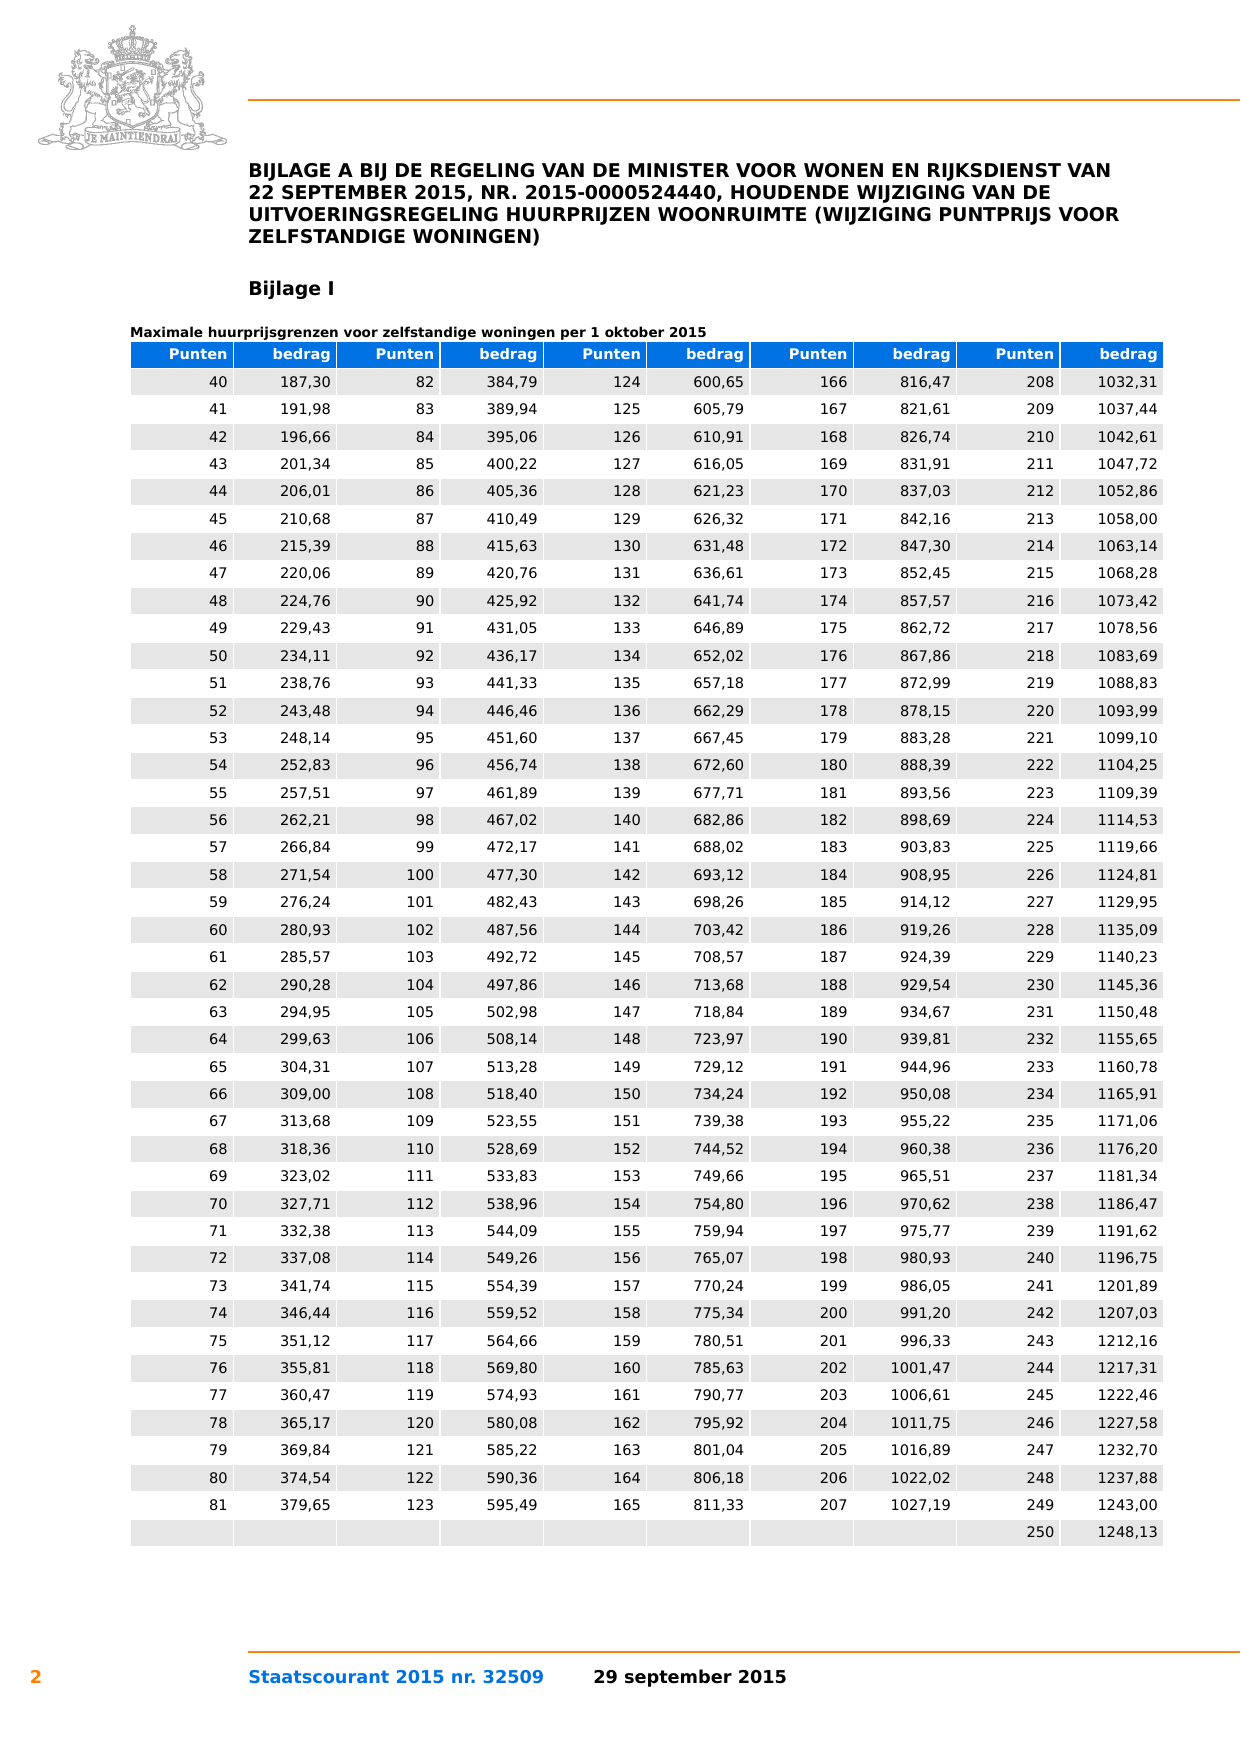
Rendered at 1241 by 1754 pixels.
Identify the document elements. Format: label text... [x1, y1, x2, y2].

table_cell 182 [751, 807, 853, 834]
table_cell 105 [337, 999, 439, 1025]
table_cell 337,08 [234, 1246, 336, 1272]
table_cell 249 [957, 1492, 1059, 1518]
table_cell 965,51 [854, 1164, 956, 1190]
table_cell bedrag [234, 342, 336, 368]
table_cell 240 [957, 1246, 1059, 1272]
table_cell 908,95 [854, 862, 956, 888]
table_cell 360,47 [234, 1383, 336, 1409]
table_cell 138 [544, 753, 646, 779]
table_cell 816,47 [854, 369, 956, 395]
table_cell 210 [957, 424, 1059, 450]
table_cell 55 [131, 780, 233, 806]
table_cell 605,79 [647, 396, 749, 423]
table_cell 1248,13 [1061, 1520, 1163, 1546]
table_cell 991,20 [854, 1300, 956, 1327]
table_cell 211 [957, 451, 1059, 477]
table_cell 461,89 [441, 780, 543, 806]
table_cell 739,38 [647, 1109, 749, 1135]
table_cell 497,86 [441, 972, 543, 998]
table_cell 847,30 [854, 533, 956, 560]
table_cell 176 [751, 643, 853, 669]
table_cell 132 [544, 588, 646, 614]
table_cell 242 [957, 1300, 1059, 1327]
table_cell 580,08 [441, 1410, 543, 1436]
table_cell [441, 1520, 543, 1546]
table_cell 1135,09 [1061, 917, 1163, 943]
table_cell 893,56 [854, 780, 956, 806]
table_cell 759,94 [647, 1218, 749, 1244]
table_cell 146 [544, 972, 646, 998]
table_cell 154 [544, 1191, 646, 1217]
table_cell 160 [544, 1355, 646, 1382]
table_cell 120 [337, 1410, 439, 1436]
table_cell 238,76 [234, 670, 336, 697]
table_cell 230 [957, 972, 1059, 998]
table_cell 187,30 [234, 369, 336, 395]
table_cell 290,28 [234, 972, 336, 998]
table_cell 1171,06 [1061, 1109, 1163, 1135]
table_cell 1073,42 [1061, 588, 1163, 614]
table_cell 734,24 [647, 1081, 749, 1108]
table_cell 157 [544, 1273, 646, 1299]
table_cell 1237,88 [1061, 1465, 1163, 1491]
table_cell 1052,86 [1061, 479, 1163, 505]
table_cell 78 [131, 1410, 233, 1436]
table_cell 140 [544, 807, 646, 834]
table_cell 554,39 [441, 1273, 543, 1299]
table_cell 44 [131, 479, 233, 505]
table_cell 201,34 [234, 451, 336, 477]
table_cell 533,83 [441, 1164, 543, 1190]
table_cell 919,26 [854, 917, 956, 943]
table_cell 831,91 [854, 451, 956, 477]
table_cell 246 [957, 1410, 1059, 1436]
table_cell 857,57 [854, 588, 956, 614]
table_cell 1181,34 [1061, 1164, 1163, 1190]
table_cell 395,06 [441, 424, 543, 450]
table_cell 1027,19 [854, 1492, 956, 1518]
table_cell 124 [544, 369, 646, 395]
table_cell 219 [957, 670, 1059, 697]
table_cell 1150,48 [1061, 999, 1163, 1025]
table_cell 718,84 [647, 999, 749, 1025]
table_cell 1129,95 [1061, 890, 1163, 916]
table_cell 150 [544, 1081, 646, 1108]
picture [38, 25, 227, 150]
table_cell 92 [337, 643, 439, 669]
table_cell 52 [131, 698, 233, 724]
table_cell 826,74 [854, 424, 956, 450]
table_cell 238 [957, 1191, 1059, 1217]
table_cell 131 [544, 561, 646, 587]
table_cell bedrag [854, 342, 956, 368]
table_cell 70 [131, 1191, 233, 1217]
table_cell 420,76 [441, 561, 543, 587]
table_cell 304,31 [234, 1054, 336, 1080]
table_cell 82 [337, 369, 439, 395]
table_cell 248 [957, 1465, 1059, 1491]
table_cell 122 [337, 1465, 439, 1491]
table_cell 85 [337, 451, 439, 477]
table_cell 574,93 [441, 1383, 543, 1409]
table_cell 914,12 [854, 890, 956, 916]
table_cell 84 [337, 424, 439, 450]
table_cell 232 [957, 1026, 1059, 1053]
table_cell 220,06 [234, 561, 336, 587]
table_cell 271,54 [234, 862, 336, 888]
table_cell bedrag [1061, 342, 1163, 368]
table_cell 207 [751, 1492, 853, 1518]
table_cell 842,16 [854, 506, 956, 532]
table_cell Punten [544, 342, 646, 368]
table_cell 1222,46 [1061, 1383, 1163, 1409]
table_cell 50 [131, 643, 233, 669]
table_cell 693,12 [647, 862, 749, 888]
table_cell 1155,65 [1061, 1026, 1163, 1053]
table_cell 156 [544, 1246, 646, 1272]
table_cell 201 [751, 1328, 853, 1354]
table_header Maximale huurprijsgrenzen voor zelfstandige woningen per 1 oktober 2015 [130, 325, 1163, 341]
table_cell [131, 1520, 233, 1546]
table_cell 626,32 [647, 506, 749, 532]
subtitle Bijlage I [248, 278, 1163, 300]
table_cell 235 [957, 1109, 1059, 1135]
table_cell 65 [131, 1054, 233, 1080]
table_cell 153 [544, 1164, 646, 1190]
table_cell 636,61 [647, 561, 749, 587]
table_cell 234 [957, 1081, 1059, 1108]
table_cell 1140,23 [1061, 944, 1163, 971]
table_cell 657,18 [647, 670, 749, 697]
table_cell 217 [957, 616, 1059, 642]
table_cell 456,74 [441, 753, 543, 779]
table_cell 67 [131, 1109, 233, 1135]
table_cell 241 [957, 1273, 1059, 1299]
table_cell 744,52 [647, 1136, 749, 1162]
table_cell 106 [337, 1026, 439, 1053]
table_cell 119 [337, 1383, 439, 1409]
table_cell 108 [337, 1081, 439, 1108]
table_cell 173 [751, 561, 853, 587]
table_cell 600,65 [647, 369, 749, 395]
table_cell 141 [544, 835, 646, 861]
table_cell 790,77 [647, 1383, 749, 1409]
table_cell 400,22 [441, 451, 543, 477]
table_cell 196,66 [234, 424, 336, 450]
table_cell 765,07 [647, 1246, 749, 1272]
table_cell 369,84 [234, 1438, 336, 1464]
table_cell 662,29 [647, 698, 749, 724]
table_cell 1186,47 [1061, 1191, 1163, 1217]
table_cell 195 [751, 1164, 853, 1190]
table_cell 191 [751, 1054, 853, 1080]
table_cell 698,26 [647, 890, 749, 916]
table_cell 266,84 [234, 835, 336, 861]
table_cell 389,94 [441, 396, 543, 423]
table_cell 46 [131, 533, 233, 560]
table_cell 708,57 [647, 944, 749, 971]
table_cell 134 [544, 643, 646, 669]
table_cell 610,91 [647, 424, 749, 450]
table_cell 83 [337, 396, 439, 423]
table_cell 121 [337, 1438, 439, 1464]
table_cell 163 [544, 1438, 646, 1464]
table_cell 1196,75 [1061, 1246, 1163, 1272]
table_cell 477,30 [441, 862, 543, 888]
table_cell 64 [131, 1026, 233, 1053]
table_cell Punten [337, 342, 439, 368]
table_cell 1227,58 [1061, 1410, 1163, 1436]
table_cell 158 [544, 1300, 646, 1327]
table_cell 1160,78 [1061, 1054, 1163, 1080]
table_cell 172 [751, 533, 853, 560]
table_cell 1217,31 [1061, 1355, 1163, 1382]
table_cell 970,62 [854, 1191, 956, 1217]
table_cell 1099,10 [1061, 725, 1163, 751]
table_cell 436,17 [441, 643, 543, 669]
table_cell 73 [131, 1273, 233, 1299]
table_cell 1016,89 [854, 1438, 956, 1464]
table_cell 513,28 [441, 1054, 543, 1080]
table_cell 145 [544, 944, 646, 971]
table_cell 79 [131, 1438, 233, 1464]
table_cell 151 [544, 1109, 646, 1135]
table_cell 309,00 [234, 1081, 336, 1108]
table_cell 126 [544, 424, 646, 450]
table_cell 1243,00 [1061, 1492, 1163, 1518]
table_cell 518,40 [441, 1081, 543, 1108]
table_cell 208 [957, 369, 1059, 395]
table_cell 806,18 [647, 1465, 749, 1491]
table_cell 114 [337, 1246, 439, 1272]
table_cell 137 [544, 725, 646, 751]
table_cell Punten [131, 342, 233, 368]
table_cell 196 [751, 1191, 853, 1217]
table_cell 939,81 [854, 1026, 956, 1053]
table_cell 441,33 [441, 670, 543, 697]
table_cell 170 [751, 479, 853, 505]
table_cell 903,83 [854, 835, 956, 861]
table_cell 224,76 [234, 588, 336, 614]
table_cell 837,03 [854, 479, 956, 505]
table_cell 1201,89 [1061, 1273, 1163, 1299]
subtitle BIJLAGE A BIJ DE REGELING VAN DE MINISTER VOOR WONEN EN RIJKSDIENST VAN 22 SEPTEMBER 2015, NR. 2015-0000524440, HOUDENDE WIJZIGING VAN DE UITVOERINGSREGELING HUURPRIJZEN WOONRUIMTE (WIJZIGING PUNTPRIJS VOOR ZELFSTANDIGE WONINGEN) [248, 160, 1163, 248]
table_cell 646,89 [647, 616, 749, 642]
table_cell 233 [957, 1054, 1059, 1080]
table_cell 104 [337, 972, 439, 998]
table_cell 245 [957, 1383, 1059, 1409]
table_cell 155 [544, 1218, 646, 1244]
table_cell 229,43 [234, 616, 336, 642]
table_cell 975,77 [854, 1218, 956, 1244]
table_cell 467,02 [441, 807, 543, 834]
table_cell 101 [337, 890, 439, 916]
table_cell 168 [751, 424, 853, 450]
table_cell 924,39 [854, 944, 956, 971]
table_cell 487,56 [441, 917, 543, 943]
table_cell 351,12 [234, 1328, 336, 1354]
table_cell 332,38 [234, 1218, 336, 1244]
table_cell 178 [751, 698, 853, 724]
table_cell 199 [751, 1273, 853, 1299]
table_cell 299,63 [234, 1026, 336, 1053]
table_cell 237 [957, 1164, 1059, 1190]
table_cell 1191,62 [1061, 1218, 1163, 1244]
table_cell 40 [131, 369, 233, 395]
table_cell 595,49 [441, 1492, 543, 1518]
table_cell 1022,02 [854, 1465, 956, 1491]
table_cell 144 [544, 917, 646, 943]
table_cell 181 [751, 780, 853, 806]
table_cell 58 [131, 862, 233, 888]
table_cell 194 [751, 1136, 853, 1162]
table_cell 544,09 [441, 1218, 543, 1244]
table_cell 75 [131, 1328, 233, 1354]
table_cell [337, 1520, 439, 1546]
table_cell 652,02 [647, 643, 749, 669]
table_cell 250 [957, 1520, 1059, 1546]
table_cell 285,57 [234, 944, 336, 971]
table_cell 76 [131, 1355, 233, 1382]
table_cell 47 [131, 561, 233, 587]
table_cell 313,68 [234, 1109, 336, 1135]
table_cell 56 [131, 807, 233, 834]
table_cell 223 [957, 780, 1059, 806]
table_cell 1207,03 [1061, 1300, 1163, 1327]
table_cell 41 [131, 396, 233, 423]
table_cell 48 [131, 588, 233, 614]
table_cell 244 [957, 1355, 1059, 1382]
table_cell 142 [544, 862, 646, 888]
table_cell 508,14 [441, 1026, 543, 1053]
table_cell 590,36 [441, 1465, 543, 1491]
table_cell 148 [544, 1026, 646, 1053]
table_cell 60 [131, 917, 233, 943]
table_cell 59 [131, 890, 233, 916]
table_cell 867,86 [854, 643, 956, 669]
table_cell 1088,83 [1061, 670, 1163, 697]
table_cell 139 [544, 780, 646, 806]
table_cell 218 [957, 643, 1059, 669]
table_cell 94 [337, 698, 439, 724]
table_cell 193 [751, 1109, 853, 1135]
table_cell 198 [751, 1246, 853, 1272]
table_cell 200 [751, 1300, 853, 1327]
table_cell 431,05 [441, 616, 543, 642]
table_cell 248,14 [234, 725, 336, 751]
table_cell 185 [751, 890, 853, 916]
table_cell 1232,70 [1061, 1438, 1163, 1464]
table_cell 212 [957, 479, 1059, 505]
table_cell 621,23 [647, 479, 749, 505]
table_cell 451,60 [441, 725, 543, 751]
table_cell bedrag [441, 342, 543, 368]
table_cell 492,72 [441, 944, 543, 971]
table_cell 955,22 [854, 1109, 956, 1135]
table_cell 136 [544, 698, 646, 724]
table_cell Punten [751, 342, 853, 368]
table_cell 1212,16 [1061, 1328, 1163, 1354]
table_cell [234, 1520, 336, 1546]
table_cell 99 [337, 835, 439, 861]
table_cell 280,93 [234, 917, 336, 943]
table_cell 49 [131, 616, 233, 642]
table_cell 1145,36 [1061, 972, 1163, 998]
table_cell Punten [957, 342, 1059, 368]
table_cell 164 [544, 1465, 646, 1491]
table_cell 327,71 [234, 1191, 336, 1217]
table_cell 189 [751, 999, 853, 1025]
table_cell 616,05 [647, 451, 749, 477]
table_cell 162 [544, 1410, 646, 1436]
table_cell 785,63 [647, 1355, 749, 1382]
table_cell 1124,81 [1061, 862, 1163, 888]
table_cell 775,34 [647, 1300, 749, 1327]
table_cell 384,79 [441, 369, 543, 395]
table_cell 159 [544, 1328, 646, 1354]
table_cell 682,86 [647, 807, 749, 834]
table_cell 206,01 [234, 479, 336, 505]
table_cell 213 [957, 506, 1059, 532]
table_cell 374,54 [234, 1465, 336, 1491]
table_cell 149 [544, 1054, 646, 1080]
table_cell 98 [337, 807, 439, 834]
table_cell 89 [337, 561, 439, 587]
table_cell 236 [957, 1136, 1059, 1162]
table_cell 183 [751, 835, 853, 861]
table_cell 72 [131, 1246, 233, 1272]
table_cell 878,15 [854, 698, 956, 724]
table_cell 641,74 [647, 588, 749, 614]
table_cell 801,04 [647, 1438, 749, 1464]
table_cell 888,39 [854, 753, 956, 779]
table_cell 128 [544, 479, 646, 505]
table_cell 169 [751, 451, 853, 477]
table_cell 523,55 [441, 1109, 543, 1135]
table_cell 68 [131, 1136, 233, 1162]
table_cell 54 [131, 753, 233, 779]
table_cell 116 [337, 1300, 439, 1327]
table_cell 986,05 [854, 1273, 956, 1299]
table_cell 118 [337, 1355, 439, 1382]
table_cell 231 [957, 999, 1059, 1025]
table_cell 677,71 [647, 780, 749, 806]
table_cell 147 [544, 999, 646, 1025]
table_cell 929,54 [854, 972, 956, 998]
table_cell 81 [131, 1492, 233, 1518]
table_cell 175 [751, 616, 853, 642]
table_cell 66 [131, 1081, 233, 1108]
table_cell 69 [131, 1164, 233, 1190]
table_cell 425,92 [441, 588, 543, 614]
table_cell 95 [337, 725, 439, 751]
table_cell 1078,56 [1061, 616, 1163, 642]
table_cell 224 [957, 807, 1059, 834]
table_cell 103 [337, 944, 439, 971]
table_cell 898,69 [854, 807, 956, 834]
table_cell 585,22 [441, 1438, 543, 1464]
table_cell 61 [131, 944, 233, 971]
table_cell 723,97 [647, 1026, 749, 1053]
table_cell 257,51 [234, 780, 336, 806]
table_cell 110 [337, 1136, 439, 1162]
table_cell 102 [337, 917, 439, 943]
table_cell 214 [957, 533, 1059, 560]
table_cell 161 [544, 1383, 646, 1409]
table_cell 43 [131, 451, 233, 477]
table_cell 210,68 [234, 506, 336, 532]
table_cell 220 [957, 698, 1059, 724]
table_cell [854, 1520, 956, 1546]
table_cell 672,60 [647, 753, 749, 779]
table_cell 749,66 [647, 1164, 749, 1190]
table_cell 202 [751, 1355, 853, 1382]
table_cell 1047,72 [1061, 451, 1163, 477]
table_cell 1083,69 [1061, 643, 1163, 669]
table_cell 1042,61 [1061, 424, 1163, 450]
table_cell 379,65 [234, 1492, 336, 1518]
table_cell 1114,53 [1061, 807, 1163, 834]
table_cell 1058,00 [1061, 506, 1163, 532]
table_cell 713,68 [647, 972, 749, 998]
table_cell 63 [131, 999, 233, 1025]
table_cell 91 [337, 616, 439, 642]
table_cell 190 [751, 1026, 853, 1053]
table_cell 410,49 [441, 506, 543, 532]
table_cell 165 [544, 1492, 646, 1518]
table_cell 113 [337, 1218, 439, 1244]
table_cell 569,80 [441, 1355, 543, 1382]
table_cell 239 [957, 1218, 1059, 1244]
table_cell 221 [957, 725, 1059, 751]
table_cell 821,61 [854, 396, 956, 423]
table_cell 86 [337, 479, 439, 505]
table_cell 71 [131, 1218, 233, 1244]
table_cell 346,44 [234, 1300, 336, 1327]
table_cell 276,24 [234, 890, 336, 916]
table_cell 171 [751, 506, 853, 532]
table_cell 177 [751, 670, 853, 697]
table_cell 77 [131, 1383, 233, 1409]
table_cell 123 [337, 1492, 439, 1518]
table_cell 234,11 [234, 643, 336, 669]
table_cell 862,72 [854, 616, 956, 642]
table_cell 130 [544, 533, 646, 560]
table_cell 109 [337, 1109, 439, 1135]
table_cell 204 [751, 1410, 853, 1436]
table_cell 226 [957, 862, 1059, 888]
table_cell 228 [957, 917, 1059, 943]
table_cell 934,67 [854, 999, 956, 1025]
table_cell 1063,14 [1061, 533, 1163, 560]
table_cell 107 [337, 1054, 439, 1080]
table_cell 770,24 [647, 1273, 749, 1299]
table_cell 205 [751, 1438, 853, 1464]
table_cell 405,36 [441, 479, 543, 505]
table_cell 811,33 [647, 1492, 749, 1518]
table_cell 51 [131, 670, 233, 697]
table_cell 197 [751, 1218, 853, 1244]
table_cell 415,63 [441, 533, 543, 560]
table_cell 564,66 [441, 1328, 543, 1354]
table_cell 1068,28 [1061, 561, 1163, 587]
table_cell 323,02 [234, 1164, 336, 1190]
table_cell 883,28 [854, 725, 956, 751]
table_cell 117 [337, 1328, 439, 1354]
table_cell 112 [337, 1191, 439, 1217]
table_cell 754,80 [647, 1191, 749, 1217]
table_cell 1093,99 [1061, 698, 1163, 724]
table_cell [647, 1520, 749, 1546]
table_cell 87 [337, 506, 439, 532]
table_cell 57 [131, 835, 233, 861]
table_cell 243 [957, 1328, 1059, 1354]
table_cell 528,69 [441, 1136, 543, 1162]
table_cell 1109,39 [1061, 780, 1163, 806]
table_cell 209 [957, 396, 1059, 423]
table_cell 1006,61 [854, 1383, 956, 1409]
table_cell 1032,31 [1061, 369, 1163, 395]
table_cell 341,74 [234, 1273, 336, 1299]
table_cell 980,93 [854, 1246, 956, 1272]
table_cell 100 [337, 862, 439, 888]
table_cell 166 [751, 369, 853, 395]
table_cell 192 [751, 1081, 853, 1108]
table_cell 996,33 [854, 1328, 956, 1354]
table_cell 188 [751, 972, 853, 998]
table_cell 152 [544, 1136, 646, 1162]
table_cell 688,02 [647, 835, 749, 861]
table_cell 1001,47 [854, 1355, 956, 1382]
table_cell 187 [751, 944, 853, 971]
table_cell 780,51 [647, 1328, 749, 1354]
table_cell 225 [957, 835, 1059, 861]
table_cell 446,46 [441, 698, 543, 724]
table_cell 318,36 [234, 1136, 336, 1162]
table_cell 125 [544, 396, 646, 423]
table_cell 167 [751, 396, 853, 423]
table_cell 97 [337, 780, 439, 806]
table_cell 191,98 [234, 396, 336, 423]
table_cell 215 [957, 561, 1059, 587]
table_cell 90 [337, 588, 439, 614]
table_cell 472,17 [441, 835, 543, 861]
table_cell bedrag [647, 342, 749, 368]
table_cell 482,43 [441, 890, 543, 916]
table_cell 1176,20 [1061, 1136, 1163, 1162]
table_cell 227 [957, 890, 1059, 916]
table_cell 243,48 [234, 698, 336, 724]
table_cell 203 [751, 1383, 853, 1409]
table_cell 184 [751, 862, 853, 888]
table_cell 1037,44 [1061, 396, 1163, 423]
table_cell 960,38 [854, 1136, 956, 1162]
table_cell 45 [131, 506, 233, 532]
table_cell 129 [544, 506, 646, 532]
table_cell 365,17 [234, 1410, 336, 1436]
table_cell 667,45 [647, 725, 749, 751]
table_cell 42 [131, 424, 233, 450]
table_cell 559,52 [441, 1300, 543, 1327]
table_cell 88 [337, 533, 439, 560]
table_cell 180 [751, 753, 853, 779]
table_cell 93 [337, 670, 439, 697]
table_cell 179 [751, 725, 853, 751]
table_cell 294,95 [234, 999, 336, 1025]
table_cell 216 [957, 588, 1059, 614]
table_cell 795,92 [647, 1410, 749, 1436]
table_cell 631,48 [647, 533, 749, 560]
table_cell 62 [131, 972, 233, 998]
table_cell 944,96 [854, 1054, 956, 1080]
table_cell 262,21 [234, 807, 336, 834]
table_cell 74 [131, 1300, 233, 1327]
table_cell 186 [751, 917, 853, 943]
table_cell 549,26 [441, 1246, 543, 1272]
table_cell 215,39 [234, 533, 336, 560]
table_cell 111 [337, 1164, 439, 1190]
table_cell 355,81 [234, 1355, 336, 1382]
table_cell 80 [131, 1465, 233, 1491]
table_cell 872,99 [854, 670, 956, 697]
table_cell 174 [751, 588, 853, 614]
table_cell 133 [544, 616, 646, 642]
table_cell 135 [544, 670, 646, 697]
table_cell 252,83 [234, 753, 336, 779]
table_cell 1165,91 [1061, 1081, 1163, 1108]
table_cell 143 [544, 890, 646, 916]
table_cell 229 [957, 944, 1059, 971]
table_cell 115 [337, 1273, 439, 1299]
table_cell 96 [337, 753, 439, 779]
table_cell 222 [957, 753, 1059, 779]
table_cell 1104,25 [1061, 753, 1163, 779]
table_cell 703,42 [647, 917, 749, 943]
table_cell 729,12 [647, 1054, 749, 1080]
table_cell 1011,75 [854, 1410, 956, 1436]
table_cell 206 [751, 1465, 853, 1491]
table_cell 852,45 [854, 561, 956, 587]
table_cell 127 [544, 451, 646, 477]
table_cell 53 [131, 725, 233, 751]
table_cell 1119,66 [1061, 835, 1163, 861]
table_cell 247 [957, 1438, 1059, 1464]
table_cell 950,08 [854, 1081, 956, 1108]
table_cell [751, 1520, 853, 1546]
table_cell 502,98 [441, 999, 543, 1025]
table_cell [544, 1520, 646, 1546]
table_cell 538,96 [441, 1191, 543, 1217]
